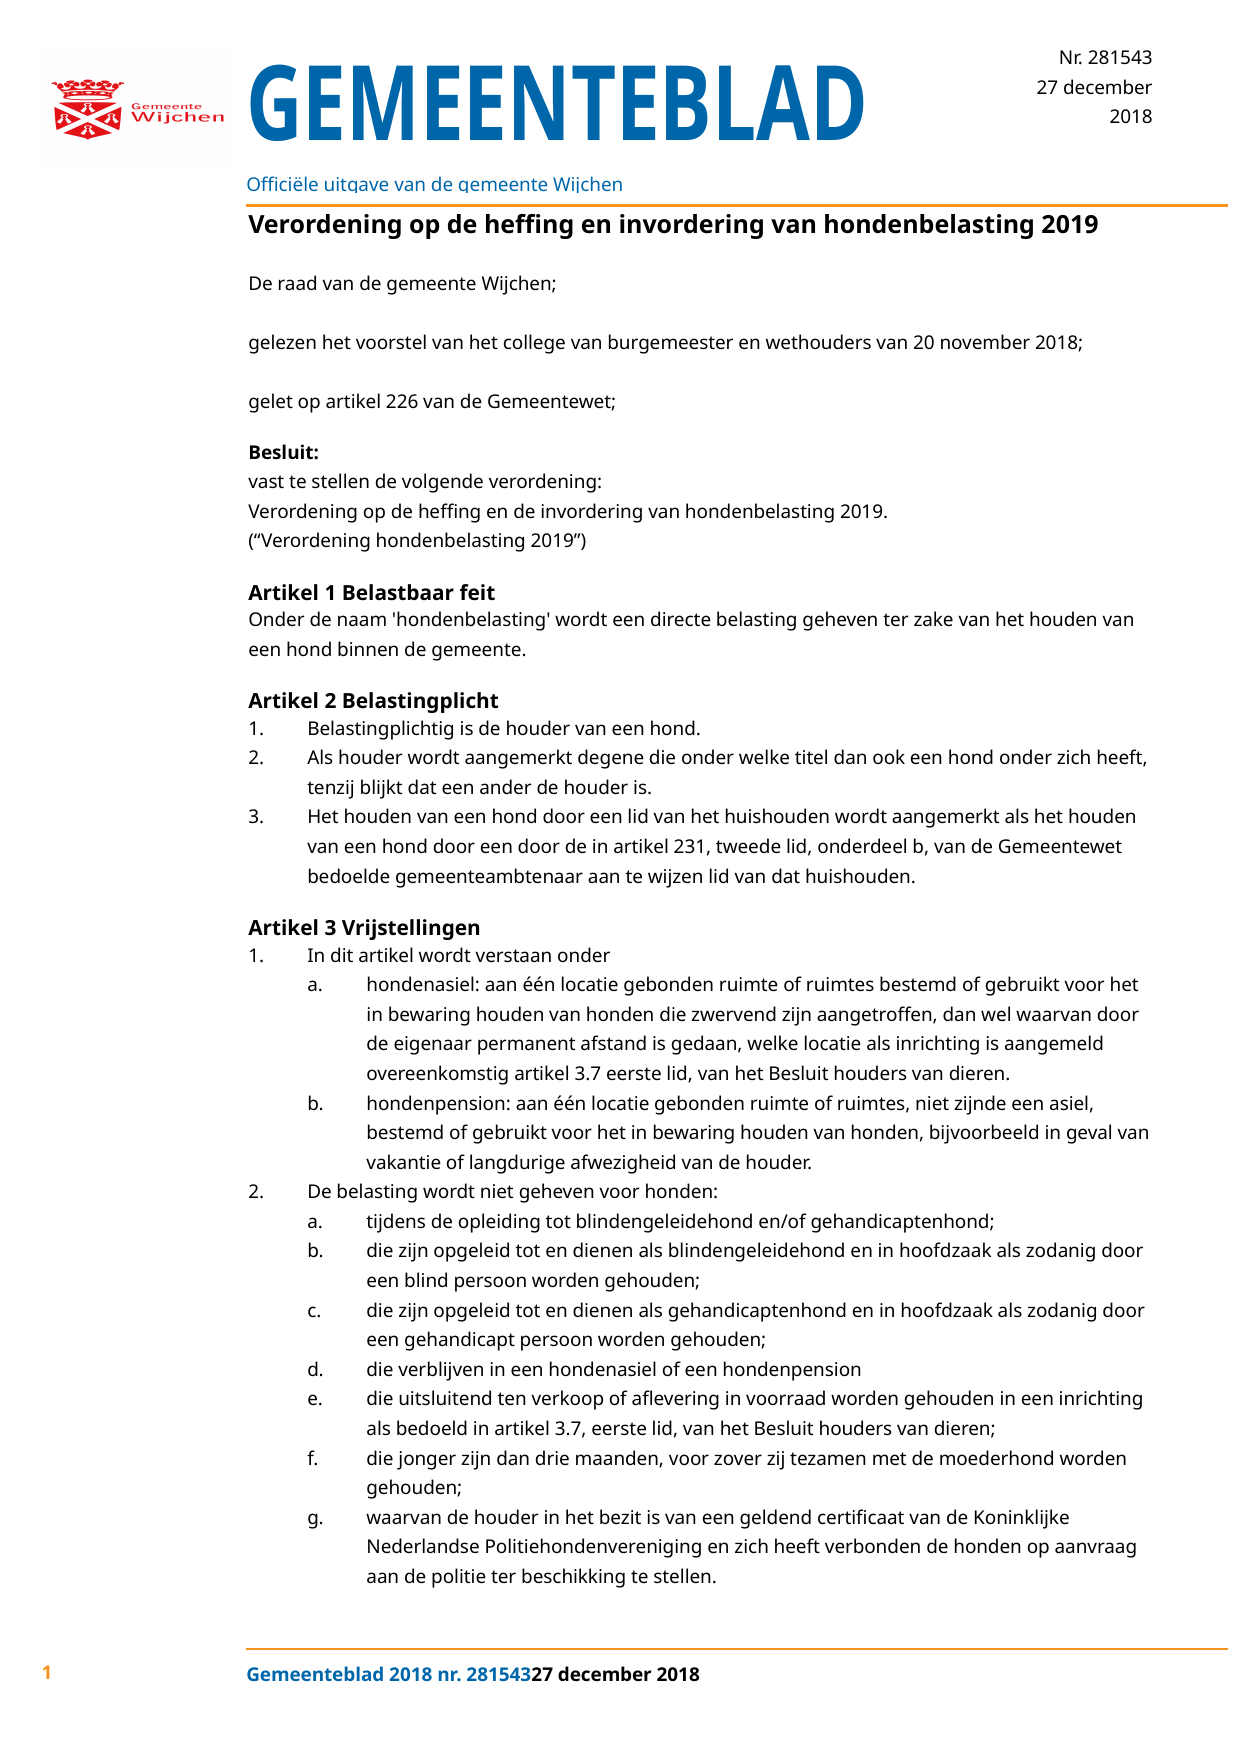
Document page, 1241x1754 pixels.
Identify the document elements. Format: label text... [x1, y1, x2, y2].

list die zijn opgeleid tot en dienen als blindengeleidehond en in hoofdzaak als zodanig door een blind persoon worden gehouden; [307, 1238, 1152, 1293]
list tijdens de opleiding tot blindengeleidehond en/of gehandicaptenhond; [307, 1208, 1152, 1234]
text (“Verordening hondenbelasting 2019”) [248, 528, 1152, 553]
list De belasting wordt niet geheven voor honden: [248, 1178, 1152, 1204]
text Artikel 1 Belastbaar feit [248, 578, 1152, 607]
list die zijn opgeleid tot en dienen als gehandicaptenhond en in hoofdzaak als zodanig door een gehandicapt persoon worden gehouden; [307, 1297, 1152, 1352]
text gelezen het voorstel van het college van burgemeester en wethouders van 20 november 2018; [248, 329, 1152, 355]
text Artikel 3 Vrijstellingen [248, 913, 1152, 942]
text Onder de naam 'hondenbelasting' wordt een directe belasting geheven ter zake van het houden van een hond binnen de gemeente. [248, 607, 1152, 662]
list Belastingplichtig is de houder van een hond. [248, 715, 1152, 741]
list die verblijven in een hondenasiel of een hondenpension [307, 1356, 1152, 1382]
text Verordening op de heffing en de invordering van hondenbelasting 2019. [248, 498, 1152, 524]
list waarvan de houder in het bezit is van een geldend certificaat van de Koninklijke Nederlandse Politiehondenvereniging en zich heeft verbonden de honden op aanvraag aan de politie ter beschikking te stellen. [307, 1504, 1152, 1589]
list hondenpension: aan één locatie gebonden ruimte of ruimtes, niet zijnde een asiel, bestemd of gebruikt voor het in bewaring houden van honden, bijvoorbeeld in geval van vakantie of langdurige afwezigheid van de houder. [307, 1090, 1152, 1174]
list die uitsluitend ten verkoop of aflevering in voorraad worden gehouden in een inrichting als bedoeld in artikel 3.7, eerste lid, van het Besluit houders van dieren; [307, 1386, 1152, 1441]
text Artikel 2 Belastingplicht [248, 687, 1152, 715]
text Besluit: [248, 439, 1152, 465]
text De raad van de gemeente Wijchen; [248, 270, 1152, 296]
text Verordening op de heffing en invordering van hondenbelasting 2019 [248, 207, 1152, 241]
text vast te stellen de volgende verordening: [248, 468, 1152, 494]
text gelet op artikel 226 van de Gemeentewet; [248, 389, 1152, 414]
list hondenasiel: aan één locatie gebonden ruimte of ruimtes bestemd of gebruikt voor het in bewaring houden van honden die zwervend zijn aangetroffen, dan wel waarvan door de eigenaar permanent afstand is gedaan, welke locatie als inrichting is aangemeld overeenkomstig artikel 3.7 eerste lid, van het Besluit houders van dieren. [307, 971, 1152, 1086]
list die jonger zijn dan drie maanden, voor zover zij tezamen met de moederhond worden gehouden; [307, 1445, 1152, 1500]
list In dit artikel wordt verstaan onder [248, 942, 1152, 967]
picture [41, 47, 231, 172]
list Het houden van een hond door een lid van het huishouden wordt aangemerkt als het houden van een hond door een door de in artikel 231, tweede lid, onderdeel b, van de Gemeentewet bedoelde gemeenteambtenaar aan te wijzen lid van dat huishouden. [248, 804, 1152, 889]
list Als houder wordt aangemerkt degene die onder welke titel dan ook een hond onder zich heeft, tenzij blijkt dat een ander de houder is. [248, 744, 1152, 800]
